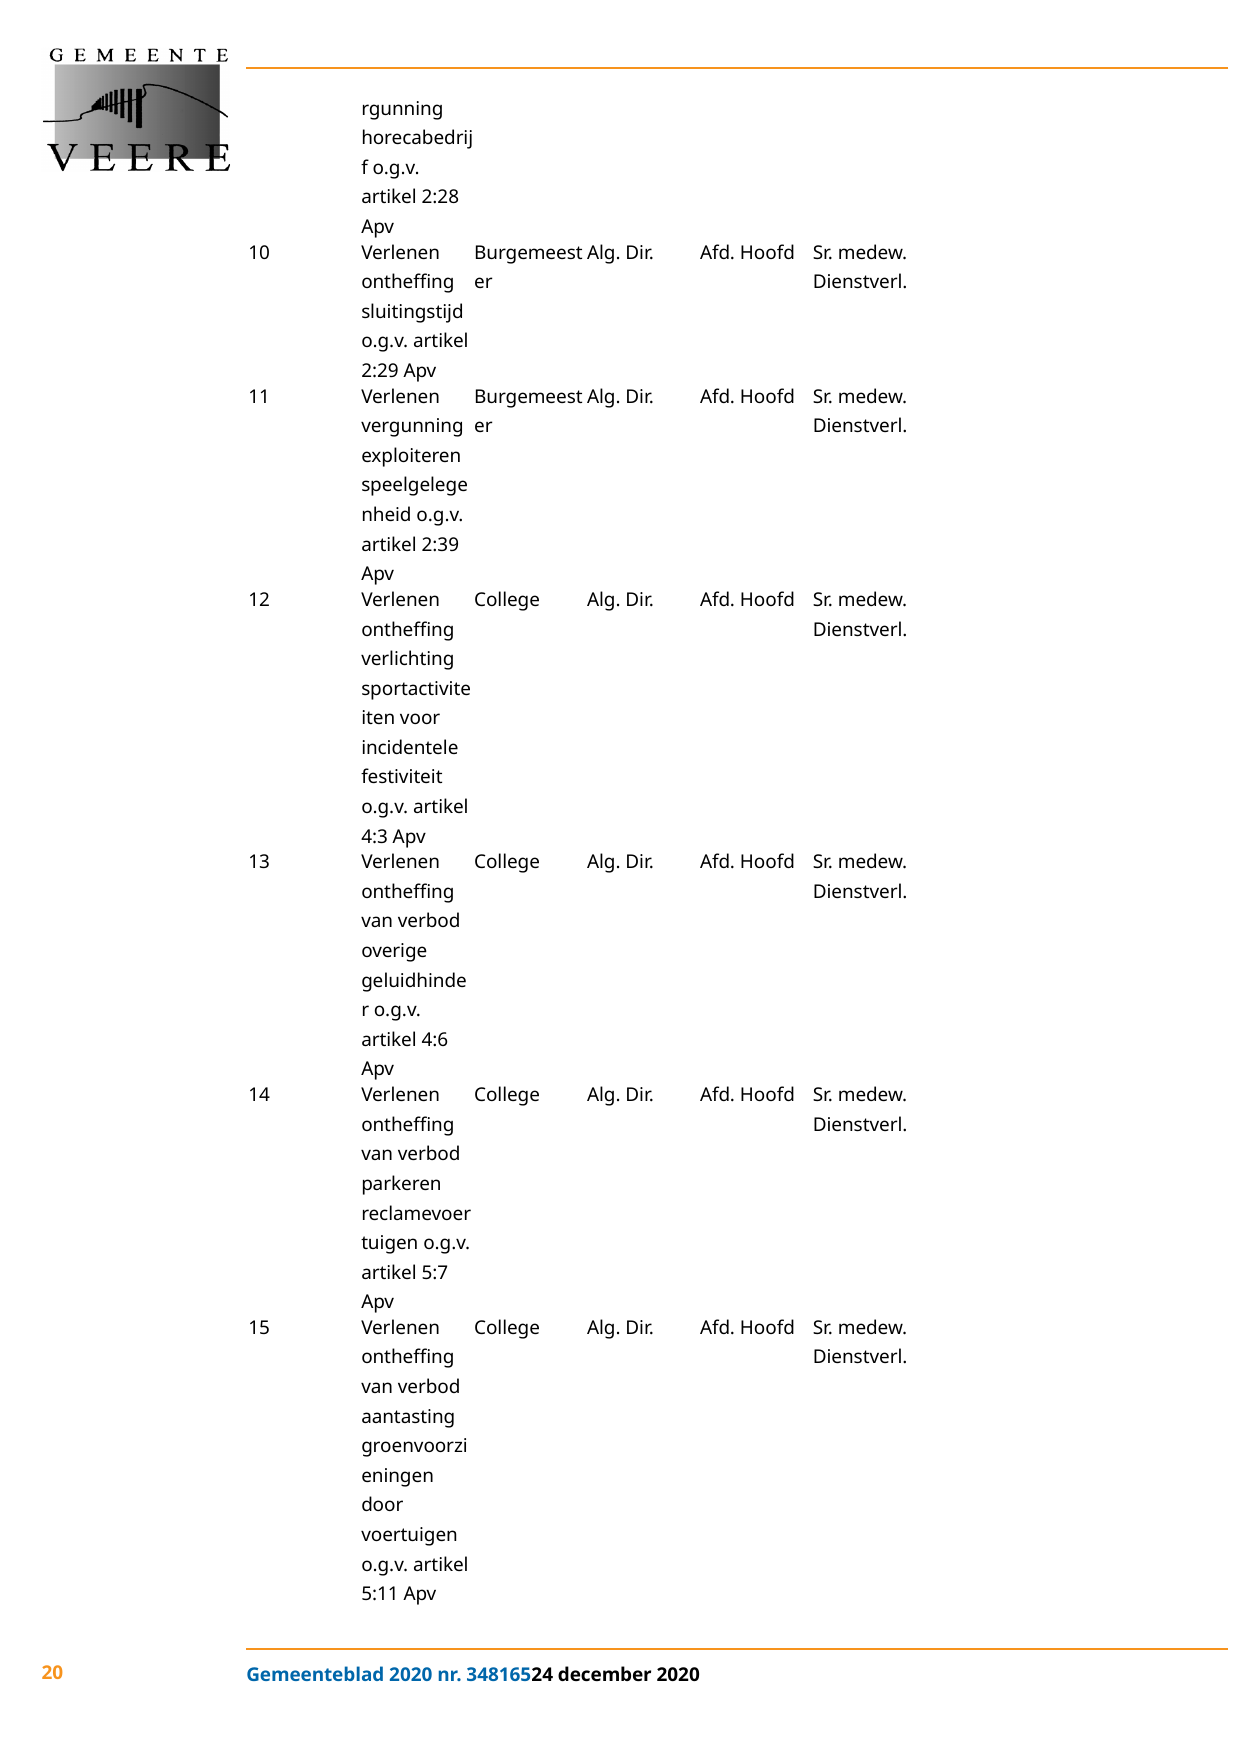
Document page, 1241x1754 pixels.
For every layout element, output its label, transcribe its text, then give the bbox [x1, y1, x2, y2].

table_cell [813, 95, 926, 239]
table_cell Alg. Dir. [587, 383, 700, 586]
table_cell Alg. Dir. [587, 849, 700, 1081]
table_cell Burgemeester [474, 383, 587, 586]
table_cell [587, 95, 700, 239]
table_cell Verlenen ontheffing van verbod overige geluidhinder o.g.v. artikel 4:6 Apv [361, 849, 474, 1081]
table_cell [1039, 1314, 1152, 1606]
table_cell Sr. medew. Dienstverl. [813, 239, 926, 383]
table_cell Alg. Dir. [587, 239, 700, 383]
table_cell College [474, 849, 587, 1081]
table_cell rgunning horecabedrijf o.g.v. artikel 2:28 Apv [361, 95, 474, 239]
table_cell [926, 1081, 1038, 1314]
table_cell 13 [248, 849, 361, 1081]
table_cell [926, 95, 1038, 239]
table_cell Afd. Hoofd [700, 586, 813, 848]
table_cell Verlenen ontheffing van verbod parkeren reclamevoertuigen o.g.v. artikel 5:7 Apv [361, 1081, 474, 1314]
table_cell [926, 1314, 1038, 1606]
table_cell Alg. Dir. [587, 586, 700, 848]
table_cell [1039, 239, 1152, 383]
picture [41, 47, 231, 172]
table_cell Afd. Hoofd [700, 1081, 813, 1314]
table_cell Sr. medew. Dienstverl. [813, 383, 926, 586]
table_cell [926, 383, 1038, 586]
table_cell Sr. medew. Dienstverl. [813, 1081, 926, 1314]
table_cell [1039, 586, 1152, 848]
table_cell [1039, 1081, 1152, 1314]
table_cell [926, 586, 1038, 848]
table_cell [926, 239, 1038, 383]
table_cell [700, 95, 813, 239]
table_cell Sr. medew. Dienstverl. [813, 849, 926, 1081]
table_cell Afd. Hoofd [700, 383, 813, 586]
table_cell Afd. Hoofd [700, 849, 813, 1081]
table_cell Verlenen ontheffing verlichting sportactiviteiten voor incidentele festiviteit o.g.v. artikel 4:3 Apv [361, 586, 474, 848]
table_cell [1039, 383, 1152, 586]
table_cell 11 [248, 383, 361, 586]
table_cell 10 [248, 239, 361, 383]
table_cell Alg. Dir. [587, 1081, 700, 1314]
table_cell [474, 95, 587, 239]
table_cell [1039, 95, 1152, 239]
table_cell Verlenen ontheffing sluitingstijd o.g.v. artikel 2:29 Apv [361, 239, 474, 383]
table_cell [1039, 849, 1152, 1081]
table_cell 15 [248, 1314, 361, 1606]
table_cell College [474, 1081, 587, 1314]
table_cell Sr. medew. Dienstverl. [813, 586, 926, 848]
table_cell Verlenen ontheffing van verbod aantasting groenvoorzieningen door voertuigen o.g.v. artikel 5:11 Apv [361, 1314, 474, 1606]
table_cell College [474, 586, 587, 848]
table_cell [926, 849, 1038, 1081]
table_cell Verlenen vergunning exploiteren speelgelegenheid o.g.v. artikel 2:39 Apv [361, 383, 474, 586]
table_cell 14 [248, 1081, 361, 1314]
table_cell Afd. Hoofd [700, 239, 813, 383]
table_cell Alg. Dir. [587, 1314, 700, 1606]
table_cell Sr. medew. Dienstverl. [813, 1314, 926, 1606]
table_cell College [474, 1314, 587, 1606]
table_cell 12 [248, 586, 361, 848]
table_cell Burgemeester [474, 239, 587, 383]
table_cell Afd. Hoofd [700, 1314, 813, 1606]
table_cell [248, 95, 361, 239]
